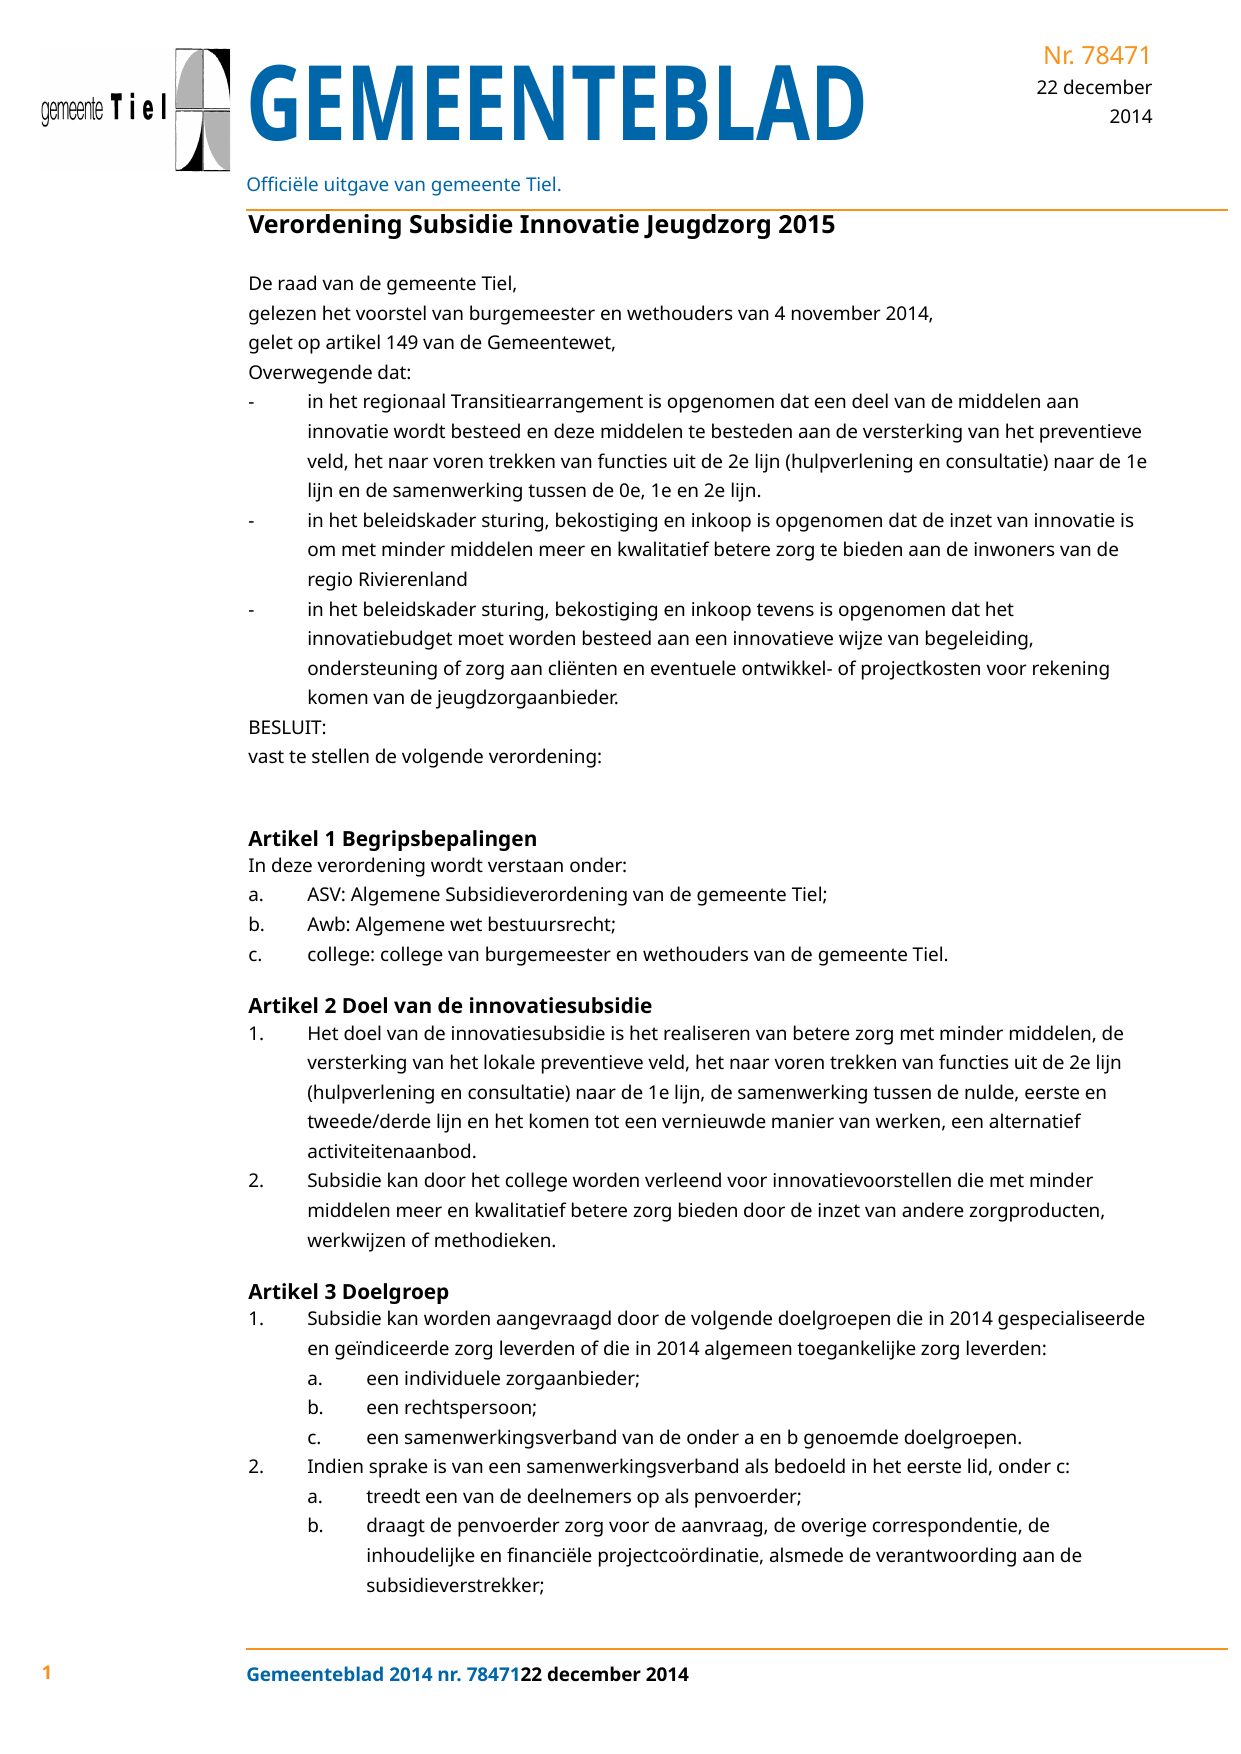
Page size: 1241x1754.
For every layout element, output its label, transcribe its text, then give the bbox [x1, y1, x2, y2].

text Verordening Subsidie Innovatie Jeugdzorg 2015 [248, 211, 1152, 241]
text gelet op artikel 149 van de Gemeentewet, [248, 329, 1152, 355]
list draagt de penvoerder zorg voor de aanvraag, de overige correspondentie, de inhoudelijke en financiële projectcoördinatie, alsmede de verantwoording aan de subsidieverstrekker; [307, 1513, 1152, 1598]
text Artikel 1 Begripsbepalingen [248, 824, 1152, 852]
list ASV: Algemene Subsidieverordening van de gemeente Tiel; [248, 882, 1152, 907]
text gelezen het voorstel van burgemeester en wethouders van 4 november 2014, [248, 300, 1152, 326]
text Overwegende dat: [248, 359, 1152, 385]
text Artikel 2 Doel van de innovatiesubsidie [248, 991, 1152, 1020]
list een rechtspersoon; [307, 1394, 1152, 1420]
picture [41, 47, 231, 172]
text BESLUIT: [248, 714, 1152, 740]
list in het regionaal Transitiearrangement is opgenomen dat een deel van de middelen aan innovatie wordt besteed en deze middelen te besteden aan de versterking van het preventieve veld, het naar voren trekken van functies uit de 2e lijn (hulpverlening en consultatie) naar de 1e lijn en de samenwerking tussen de 0e, 1e en 2e lijn. [248, 389, 1152, 503]
list college: college van burgemeester en wethouders van de gemeente Tiel. [248, 941, 1152, 967]
list een samenwerkingsverband van de onder a en b genoemde doelgroepen. [307, 1424, 1152, 1450]
list een individuele zorgaanbieder; [307, 1365, 1152, 1391]
list Subsidie kan door het college worden verleend voor innovatievoorstellen die met minder middelen meer en kwalitatief betere zorg bieden door de inzet van andere zorgproducten, werkwijzen of methodieken. [248, 1168, 1152, 1252]
list Awb: Algemene wet bestuursrecht; [248, 911, 1152, 937]
list treedt een van de deelnemers op als penvoerder; [307, 1483, 1152, 1509]
list in het beleidskader sturing, bekostiging en inkoop is opgenomen dat de inzet van innovatie is om met minder middelen meer en kwalitatief betere zorg te bieden aan de inwoners van de regio Rivierenland [248, 507, 1152, 592]
list Indien sprake is van een samenwerkingsverband als bedoeld in het eerste lid, onder c: [248, 1453, 1152, 1479]
list Subsidie kan worden aangevraagd door de volgende doelgroepen die in 2014 gespecialiseerde en geïndiceerde zorg leverden of die in 2014 algemeen toegankelijke zorg leverden: [248, 1306, 1152, 1361]
list in het beleidskader sturing, bekostiging en inkoop tevens is opgenomen dat het innovatiebudget moet worden besteed aan een innovatieve wijze van begeleiding, ondersteuning of zorg aan cliënten en eventuele ontwikkel- of projectkosten voor rekening komen van de jeugdzorgaanbieder. [248, 596, 1152, 710]
text Artikel 3 Doelgroep [248, 1277, 1152, 1306]
text vast te stellen de volgende verordening: [248, 744, 1152, 769]
text De raad van de gemeente Tiel, [248, 270, 1152, 296]
list Het doel van de innovatiesubsidie is het realiseren van betere zorg met minder middelen, de versterking van het lokale preventieve veld, het naar voren trekken van functies uit de 2e lijn (hulpverlening en consultatie) naar de 1e lijn, de samenwerking tussen de nulde, eerste en tweede/derde lijn en het komen tot een vernieuwde manier van werken, een alternatief activiteitenaanbod. [248, 1020, 1152, 1164]
text In deze verordening wordt verstaan onder: [248, 852, 1152, 878]
